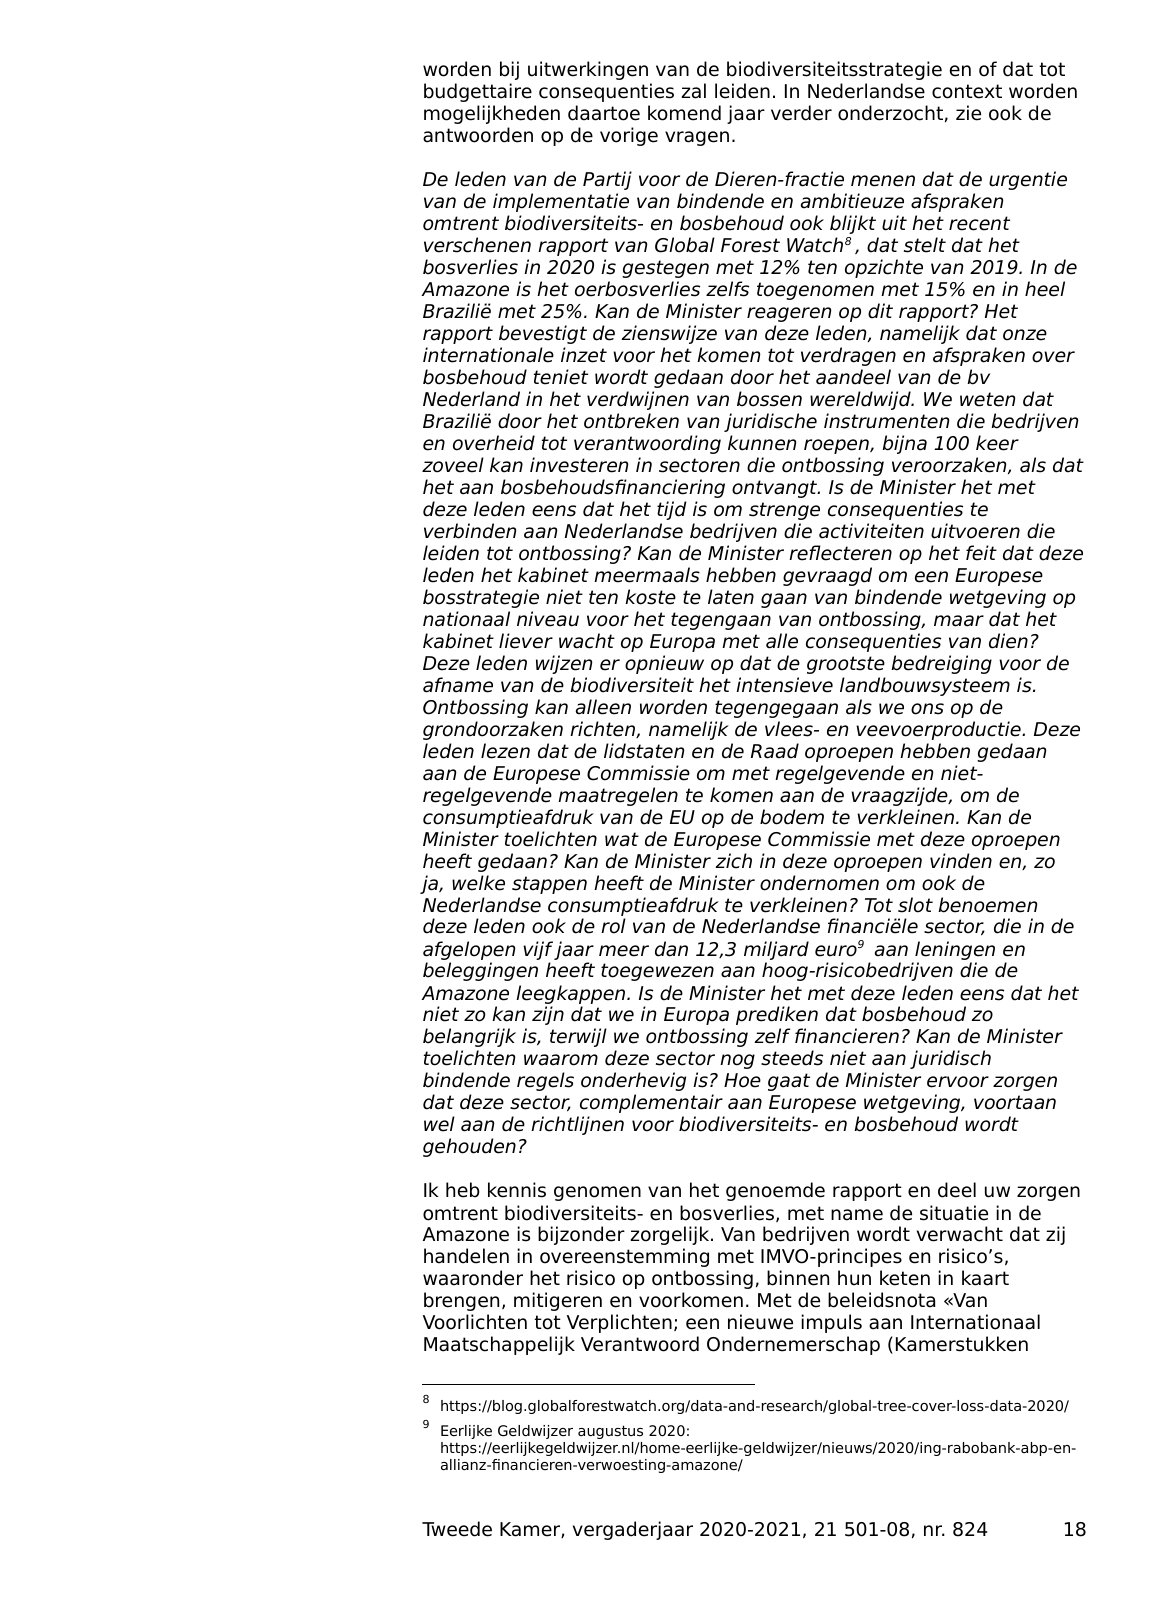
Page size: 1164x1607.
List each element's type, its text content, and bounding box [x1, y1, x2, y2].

text Eerlijke Geldwijzer augustus 2020: https://eerlijkegeldwijzer.nl/home-eerlijke-geldwijzer/nieuws/2020/ing-rabobank-abp-en-allianz-financieren-verwoesting-amazone/ [422, 1418, 1087, 1474]
text https://blog.globalforestwatch.org/data-and-research/global-tree-cover-loss-data-2020/ [422, 1393, 1087, 1416]
text Ik heb kennis genomen van het genoemde rapport en deel uw zorgen omtrent biodiversiteits- en bosverlies, met name de situatie in de Amazone is bijzonder zorgelijk. Van bedrijven wordt verwacht dat zij handelen in overeenstemming met IMVO-principes en risico’s, waaronder het risico op ontbossing, binnen hun keten in kaart brengen, mitigeren en voorkomen. Met de beleidsnota «Van Voorlichten tot Verplichten; een nieuwe impuls aan Internationaal Maatschappelijk Verantwoord Ondernemerschap (Kamerstukken [422, 1180, 1087, 1356]
text worden bij uitwerkingen van de biodiversiteitsstrategie en of dat tot budgettaire consequenties zal leiden. In Nederlandse context worden mogelijkheden daartoe komend jaar verder onderzocht, zie ook de antwoorden op de vorige vragen. [422, 59, 1087, 147]
text De leden van de Partij voor de Dieren-fractie menen dat de urgentie van de implementatie van bindende en ambitieuze afspraken omtrent biodiversiteits- en bosbehoud ook blijkt uit het recent verschenen rapport van Global Forest Watch, dat stelt dat het bosverlies in 2020 is gestegen met 12% ten opzichte van 2019. In de Amazone is het oerbosverlies zelfs toegenomen met 15% en in heel Brazilië met 25%. Kan de Minister reageren op dit rapport? Het rapport bevestigt de zienswijze van deze leden, namelijk dat onze internationale inzet voor het komen tot verdragen en afspraken over bosbehoud teniet wordt gedaan door het aandeel van de bv Nederland in het verdwijnen van bossen wereldwijd. We weten dat Brazilië door het ontbreken van juridische instrumenten die bedrijven en overheid tot verantwoording kunnen roepen, bijna 100 keer zoveel kan investeren in sectoren die ontbossing veroorzaken, als dat het aan bosbehoudsfinanciering ontvangt. Is de Minister het met deze leden eens dat het tijd is om strenge consequenties te verbinden aan Nederlandse bedrijven die activiteiten uitvoeren die leiden tot ontbossing? Kan de Minister reflecteren op het feit dat deze leden het kabinet meermaals hebben gevraagd om een Europese bosstrategie niet ten koste te laten gaan van bindende wetgeving op nationaal niveau voor het tegengaan van ontbossing, maar dat het kabinet liever wacht op Europa met alle consequenties van dien? Deze leden wijzen er opnieuw op dat de grootste bedreiging voor de afname van de biodiversiteit het intensieve landbouwsysteem is. Ontbossing kan alleen worden tegengegaan als we ons op de grondoorzaken richten, namelijk de vlees- en veevoerproductie. Deze leden lezen dat de lidstaten en de Raad oproepen hebben gedaan aan de Europese Commissie om met regelgevende en niet-regelgevende maatregelen te komen aan de vraagzijde, om de consumptieafdruk van de EU op de bodem te verkleinen. Kan de Minister toelichten wat de Europese Commissie met deze oproepen heeft gedaan? Kan de Minister zich in deze oproepen vinden en, zo ja, welke stappen heeft de Minister ondernomen om ook de Nederlandse consumptieafdruk te verkleinen? Tot slot benoemen deze leden ook de rol van de Nederlandse financiële sector, die in de afgelopen vijf jaar meer dan 12,3 miljard euro aan leningen en beleggingen heeft toegewezen aan hoog-risicobedrijven die de Amazone leegkappen. Is de Minister het met deze leden eens dat het niet zo kan zijn dat we in Europa prediken dat bosbehoud zo belangrijk is, terwijl we ontbossing zelf financieren? Kan de Minister toelichten waarom deze sector nog steeds niet aan juridisch bindende regels onderhevig is? Hoe gaat de Minister ervoor zorgen dat deze sector, complementair aan Europese wetgeving, voortaan wel aan de richtlijnen voor biodiversiteits- en bosbehoud wordt gehouden? [422, 169, 1087, 1158]
